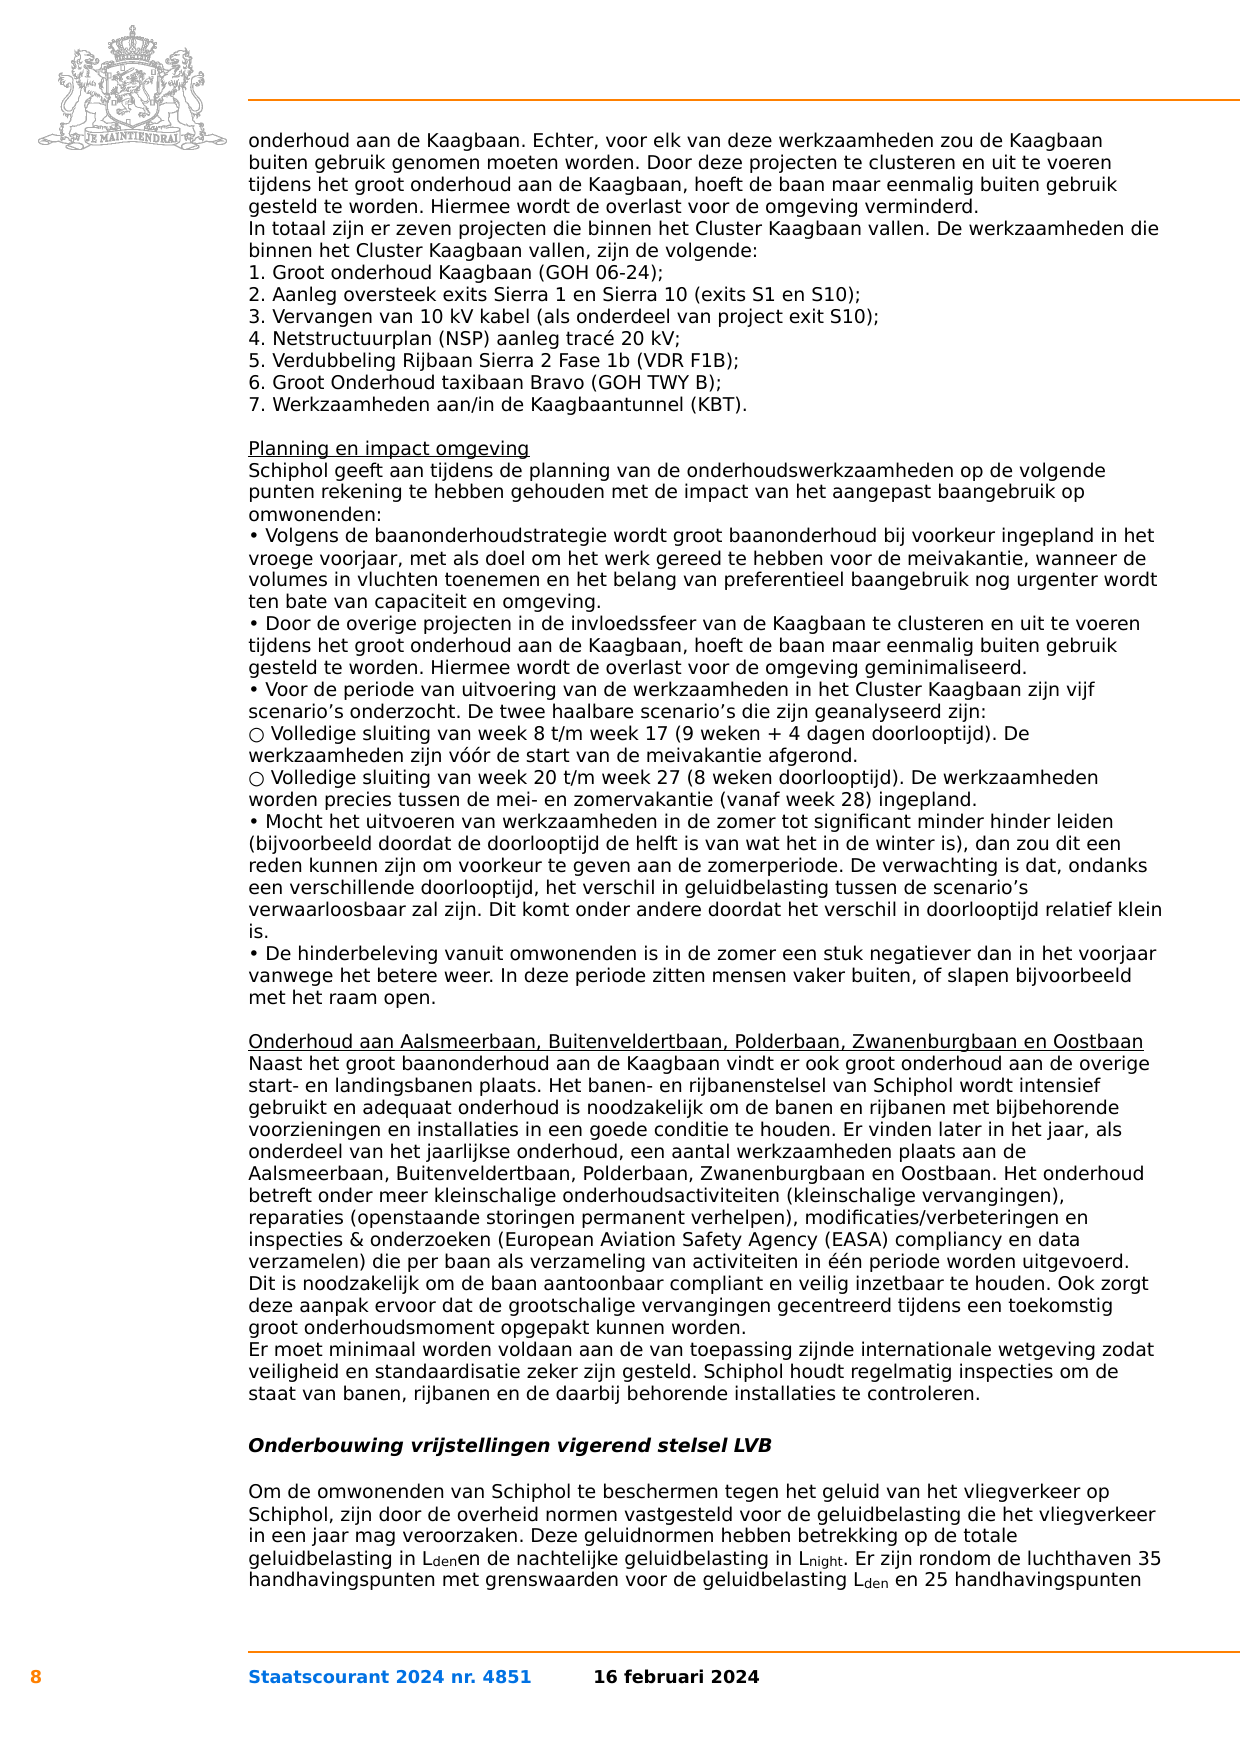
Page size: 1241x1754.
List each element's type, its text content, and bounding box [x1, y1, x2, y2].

text 6. Groot Onderhoud taxibaan Bravo (GOH TWY B); [248, 372, 1163, 394]
text onderhoud aan de Kaagbaan. Echter, voor elk van deze werkzaamheden zou de Kaagbaan buiten gebruik genomen moeten worden. Door deze projecten te clusteren en uit te voeren tijdens het groot onderhoud aan de Kaagbaan, hoeft de baan maar eenmalig buiten gebruik gesteld te worden. Hiermee wordt de overlast voor de omgeving verminderd. [248, 130, 1163, 218]
subtitle Onderbouwing vrijstellingen vigerend stelsel LVB [248, 1434, 1163, 1456]
text 1. Groot onderhoud Kaagbaan (GOH 06-24); [248, 262, 1163, 284]
text 2. Aanleg oversteek exits Sierra 1 en Sierra 10 (exits S1 en S10); [248, 284, 1163, 306]
text Schiphol geeft aan tijdens de planning van de onderhoudswerkzaamheden op de volgende punten rekening te hebben gehouden met de impact van het aangepast baangebruik op omwonenden: [248, 459, 1163, 525]
text 3. Vervangen van 10 kV kabel (als onderdeel van project exit S10); [248, 306, 1163, 328]
text Er moet minimaal worden voldaan aan de van toepassing zijnde internationale wetgeving zodat veiligheid en standaardisatie zeker zijn gesteld. Schiphol houdt regelmatig inspecties om de staat van banen, rijbanen en de daarbij behorende installaties te controleren. [248, 1338, 1163, 1404]
text Om de omwonenden van Schiphol te beschermen tegen het geluid van het vliegverkeer op Schiphol, zijn door de overheid normen vastgesteld voor de geluidbelasting die het vliegverkeer in een jaar mag veroorzaken. Deze geluidnormen hebben betrekking op de totale geluidbelasting in Ldenen de nachtelijke geluidbelasting in Lnight. Er zijn rondom de luchthaven 35 handhavingspunten met grenswaarden voor de geluidbelasting Lden en 25 handhavingspunten [248, 1481, 1163, 1591]
text 4. Netstructuurplan (NSP) aanleg tracé 20 kV; [248, 328, 1163, 350]
text ○ Volledige sluiting van week 8 t/m week 17 (9 weken + 4 dagen doorlooptijd). De werkzaamheden zijn vóór de start van de meivakantie afgerond. [248, 723, 1163, 767]
text Naast het groot baanonderhoud aan de Kaagbaan vindt er ook groot onderhoud aan de overige start- en landingsbanen plaats. Het banen- en rijbanenstelsel van Schiphol wordt intensief gebruikt en adequaat onderhoud is noodzakelijk om de banen en rijbanen met bijbehorende voorzieningen en installaties in een goede conditie te houden. Er vinden later in het jaar, als onderdeel van het jaarlijkse onderhoud, een aantal werkzaamheden plaats aan de Aalsmeerbaan, Buitenveldertbaan, Polderbaan, Zwanenburgbaan en Oostbaan. Het onderhoud betreft onder meer kleinschalige onderhoudsactiviteiten (kleinschalige vervangingen), reparaties (openstaande storingen permanent verhelpen), modificaties/verbeteringen en inspecties & onderzoeken (European Aviation Safety Agency (EASA) compliancy en data verzamelen) die per baan als verzameling van activiteiten in één periode worden uitgevoerd. Dit is noodzakelijk om de baan aantoonbaar compliant en veilig inzetbaar te houden. Ook zorgt deze aanpak ervoor dat de grootschalige vervangingen gecentreerd tijdens een toekomstig groot onderhoudsmoment opgepakt kunnen worden. [248, 1053, 1163, 1338]
text Onderhoud aan Aalsmeerbaan, Buitenveldertbaan, Polderbaan, Zwanenburgbaan en Oostbaan [248, 1031, 1163, 1053]
text • Mocht het uitvoeren van werkzaamheden in de zomer tot significant minder hinder leiden (bijvoorbeeld doordat de doorlooptijd de helft is van wat het in de winter is), dan zou dit een reden kunnen zijn om voorkeur te geven aan de zomerperiode. De verwachting is dat, ondanks een verschillende doorlooptijd, het verschil in geluidbelasting tussen de scenario’s verwaarloosbaar zal zijn. Dit komt onder andere doordat het verschil in doorlooptijd relatief klein is. [248, 811, 1163, 943]
text • Voor de periode van uitvoering van de werkzaamheden in het Cluster Kaagbaan zijn vijf scenario’s onderzocht. De twee haalbare scenario’s die zijn geanalyseerd zijn: [248, 679, 1163, 723]
text 7. Werkzaamheden aan/in de Kaagbaantunnel (KBT). [248, 394, 1163, 416]
text In totaal zijn er zeven projecten die binnen het Cluster Kaagbaan vallen. De werkzaamheden die binnen het Cluster Kaagbaan vallen, zijn de volgende: [248, 218, 1163, 262]
text • Door de overige projecten in de invloedssfeer van de Kaagbaan te clusteren en uit te voeren tijdens het groot onderhoud aan de Kaagbaan, hoeft de baan maar eenmalig buiten gebruik gesteld te worden. Hiermee wordt de overlast voor de omgeving geminimaliseerd. [248, 613, 1163, 679]
text Planning en impact omgeving [248, 437, 1163, 459]
picture [38, 25, 227, 150]
text ○ Volledige sluiting van week 20 t/m week 27 (8 weken doorlooptijd). De werkzaamheden worden precies tussen de mei- en zomervakantie (vanaf week 28) ingepland. [248, 767, 1163, 811]
text 5. Verdubbeling Rijbaan Sierra 2 Fase 1b (VDR F1B); [248, 350, 1163, 372]
text • De hinderbeleving vanuit omwonenden is in de zomer een stuk negatiever dan in het voorjaar vanwege het betere weer. In deze periode zitten mensen vaker buiten, of slapen bijvoorbeeld met het raam open. [248, 943, 1163, 1009]
text • Volgens de baanonderhoudstrategie wordt groot baanonderhoud bij voorkeur ingepland in het vroege voorjaar, met als doel om het werk gereed te hebben voor de meivakantie, wanneer de volumes in vluchten toenemen en het belang van preferentieel baangebruik nog urgenter wordt ten bate van capaciteit en omgeving. [248, 525, 1163, 613]
